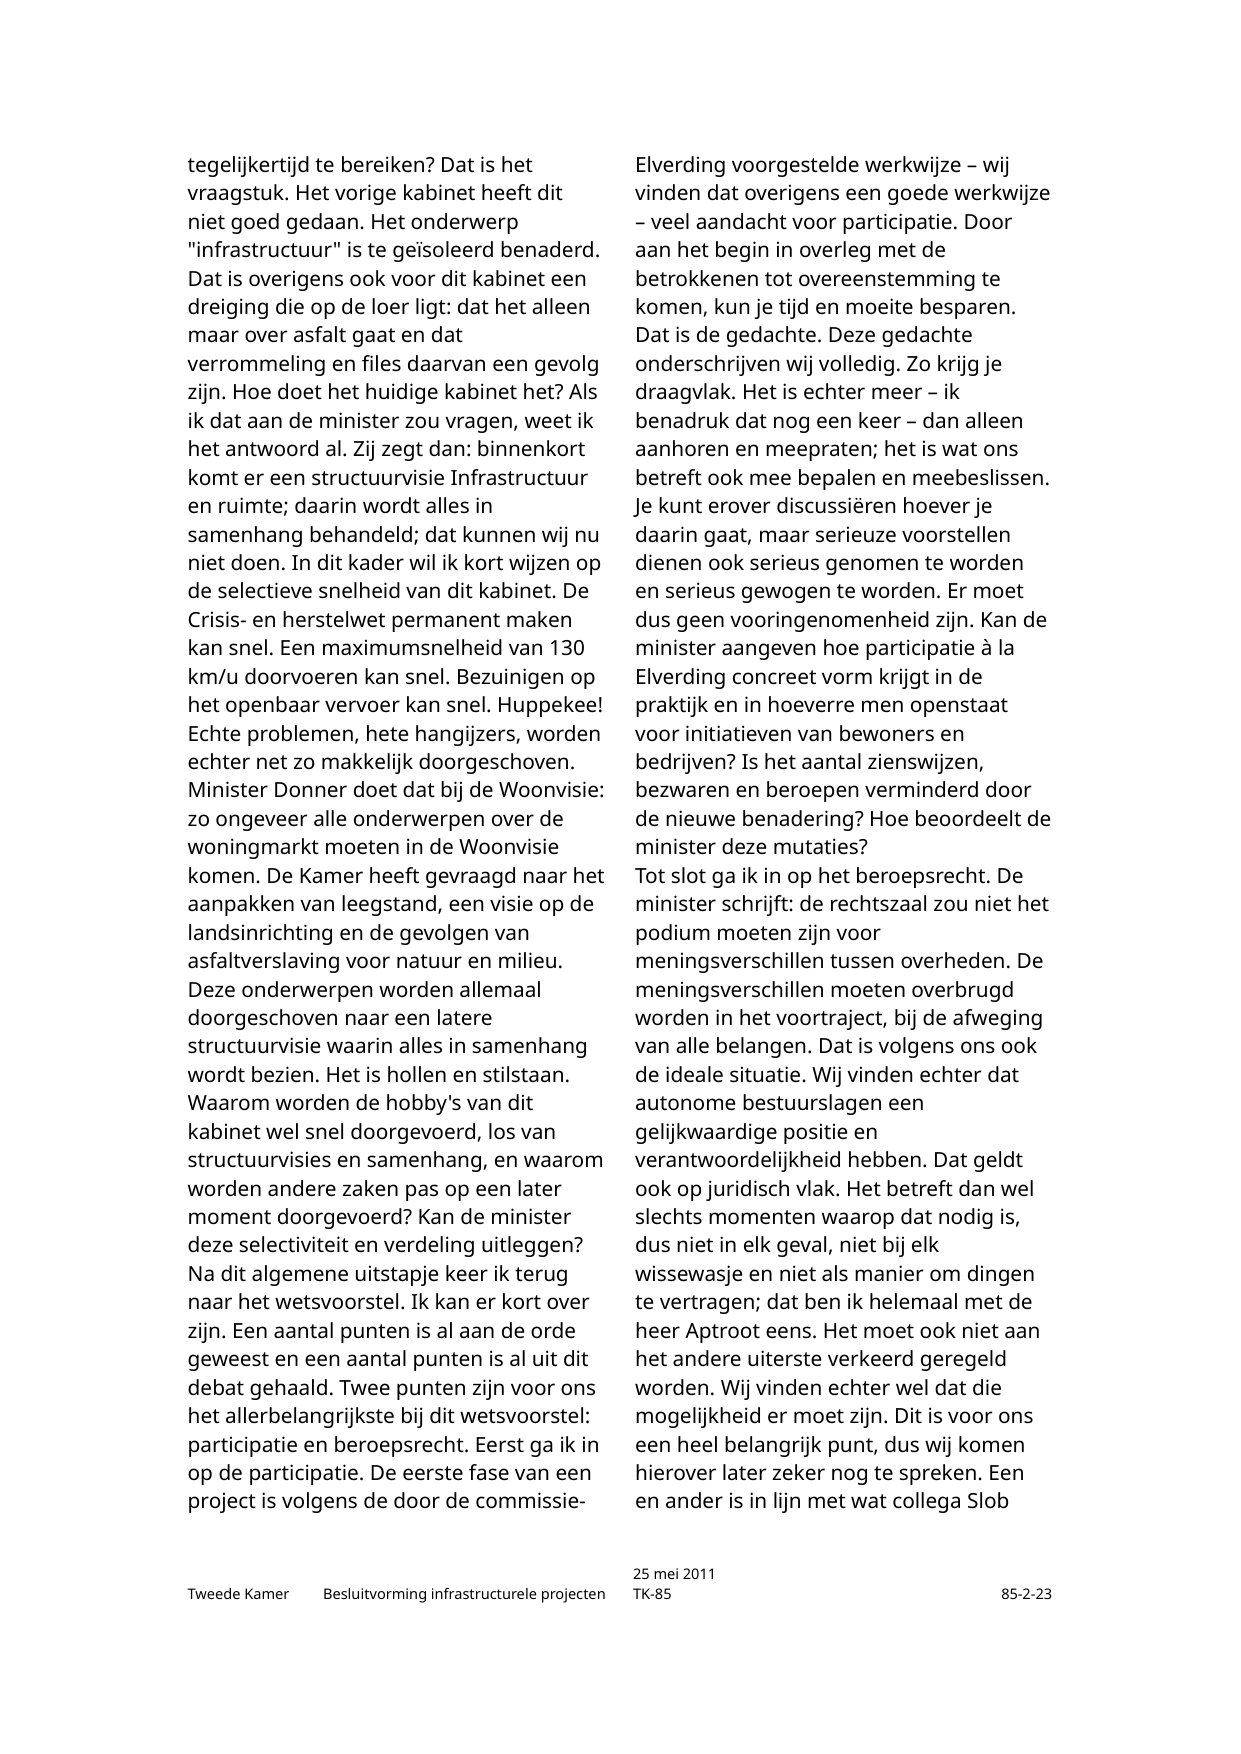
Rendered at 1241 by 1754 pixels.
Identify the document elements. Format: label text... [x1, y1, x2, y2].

text Na dit algemene uitstapje keer ik terug naar het wetsvoorstel. Ik kan er kort over zijn. Een aantal punten is al aan de orde geweest en een aantal punten is al uit dit debat gehaald. Twee punten zijn voor ons het allerbelangrijkste bij dit wetsvoorstel: participatie en beroepsrecht. Eerst ga ik in op de participatie. De eerste fase van een project is volgens de door de commissie- [187, 1259, 605, 1515]
text Elverding voorgestelde werkwijze – wij vinden dat overigens een goede werkwijze – veel aandacht voor participatie. Door aan het begin in overleg met de betrokkenen tot overeenstemming te komen, kun je tijd en moeite besparen. Dat is de gedachte. Deze gedachte onderschrijven wij volledig. Zo krijg je draagvlak. Het is echter meer – ik benadruk dat nog een keer – dan alleen aanhoren en meepraten; het is wat ons betreft ook mee bepalen en meebeslissen. Je kunt erover discussiëren hoever je daarin gaat, maar serieuze voorstellen dienen ook serieus genomen te worden en serieus gewogen te worden. Er moet dus geen vooringenomenheid zijn. Kan de minister aangeven hoe participatie à la Elverding concreet vorm krijgt in de praktijk en in hoeverre men openstaat voor initiatieven van bewoners en bedrijven? Is het aantal zienswijzen, bezwaren en beroepen verminderd door de nieuwe benadering? Hoe beoordeelt de minister deze mutaties? [635, 150, 1053, 861]
text Tot slot ga ik in op het beroepsrecht. De minister schrijft: de rechtszaal zou niet het podium moeten zijn voor meningsverschillen tussen overheden. De meningsverschillen moeten overbrugd worden in het voortraject, bij de afweging van alle belangen. Dat is volgens ons ook de ideale situatie. Wij vinden echter dat autonome bestuurslagen een gelijkwaardige positie en verantwoordelijkheid hebben. Dat geldt ook op juridisch vlak. Het betreft dan wel slechts momenten waarop dat nodig is, dus niet in elk geval, niet bij elk wissewasje en niet als manier om dingen te vertragen; dat ben ik helemaal met de heer Aptroot eens. Het moet ook niet aan het andere uiterste verkeerd geregeld worden. Wij vinden echter wel dat die mogelijkheid er moet zijn. Dit is voor ons een heel belangrijk punt, dus wij komen hierover later zeker nog te spreken. Een en ander is in lijn met wat collega Slob [635, 861, 1053, 1515]
text tegelijkertijd te bereiken? Dat is het vraagstuk. Het vorige kabinet heeft dit niet goed gedaan. Het onderwerp "infrastructuur" is te geïsoleerd benaderd. [187, 150, 605, 264]
text Dat is overigens ook voor dit kabinet een dreiging die op de loer ligt: dat het alleen maar over asfalt gaat en dat verrommeling en files daarvan een gevolg zijn. Hoe doet het huidige kabinet het? Als ik dat aan de minister zou vragen, weet ik het antwoord al. Zij zegt dan: binnenkort komt er een structuurvisie Infrastructuur en ruimte; daarin wordt alles in samenhang behandeld; dat kunnen wij nu niet doen. In dit kader wil ik kort wijzen op de selectieve snelheid van dit kabinet. De Crisis- en herstelwet permanent maken kan snel. Een maximumsnelheid van 130 km/u doorvoeren kan snel. Bezuinigen op het openbaar vervoer kan snel. Huppekee! Echte problemen, hete hangijzers, worden echter net zo makkelijk doorgeschoven. Minister Donner doet dat bij de Woonvisie: zo ongeveer alle onderwerpen over de woningmarkt moeten in de Woonvisie komen. De Kamer heeft gevraagd naar het aanpakken van leegstand, een visie op de landsinrichting en de gevolgen van asfaltverslaving voor natuur en milieu. Deze onderwerpen worden allemaal doorgeschoven naar een latere structuurvisie waarin alles in samenhang wordt bezien. Het is hollen en stilstaan. Waarom worden de hobby's van dit kabinet wel snel doorgevoerd, los van structuurvisies en samenhang, en waarom worden andere zaken pas op een later moment doorgevoerd? Kan de minister deze selectiviteit en verdeling uitleggen? [187, 264, 605, 1259]
